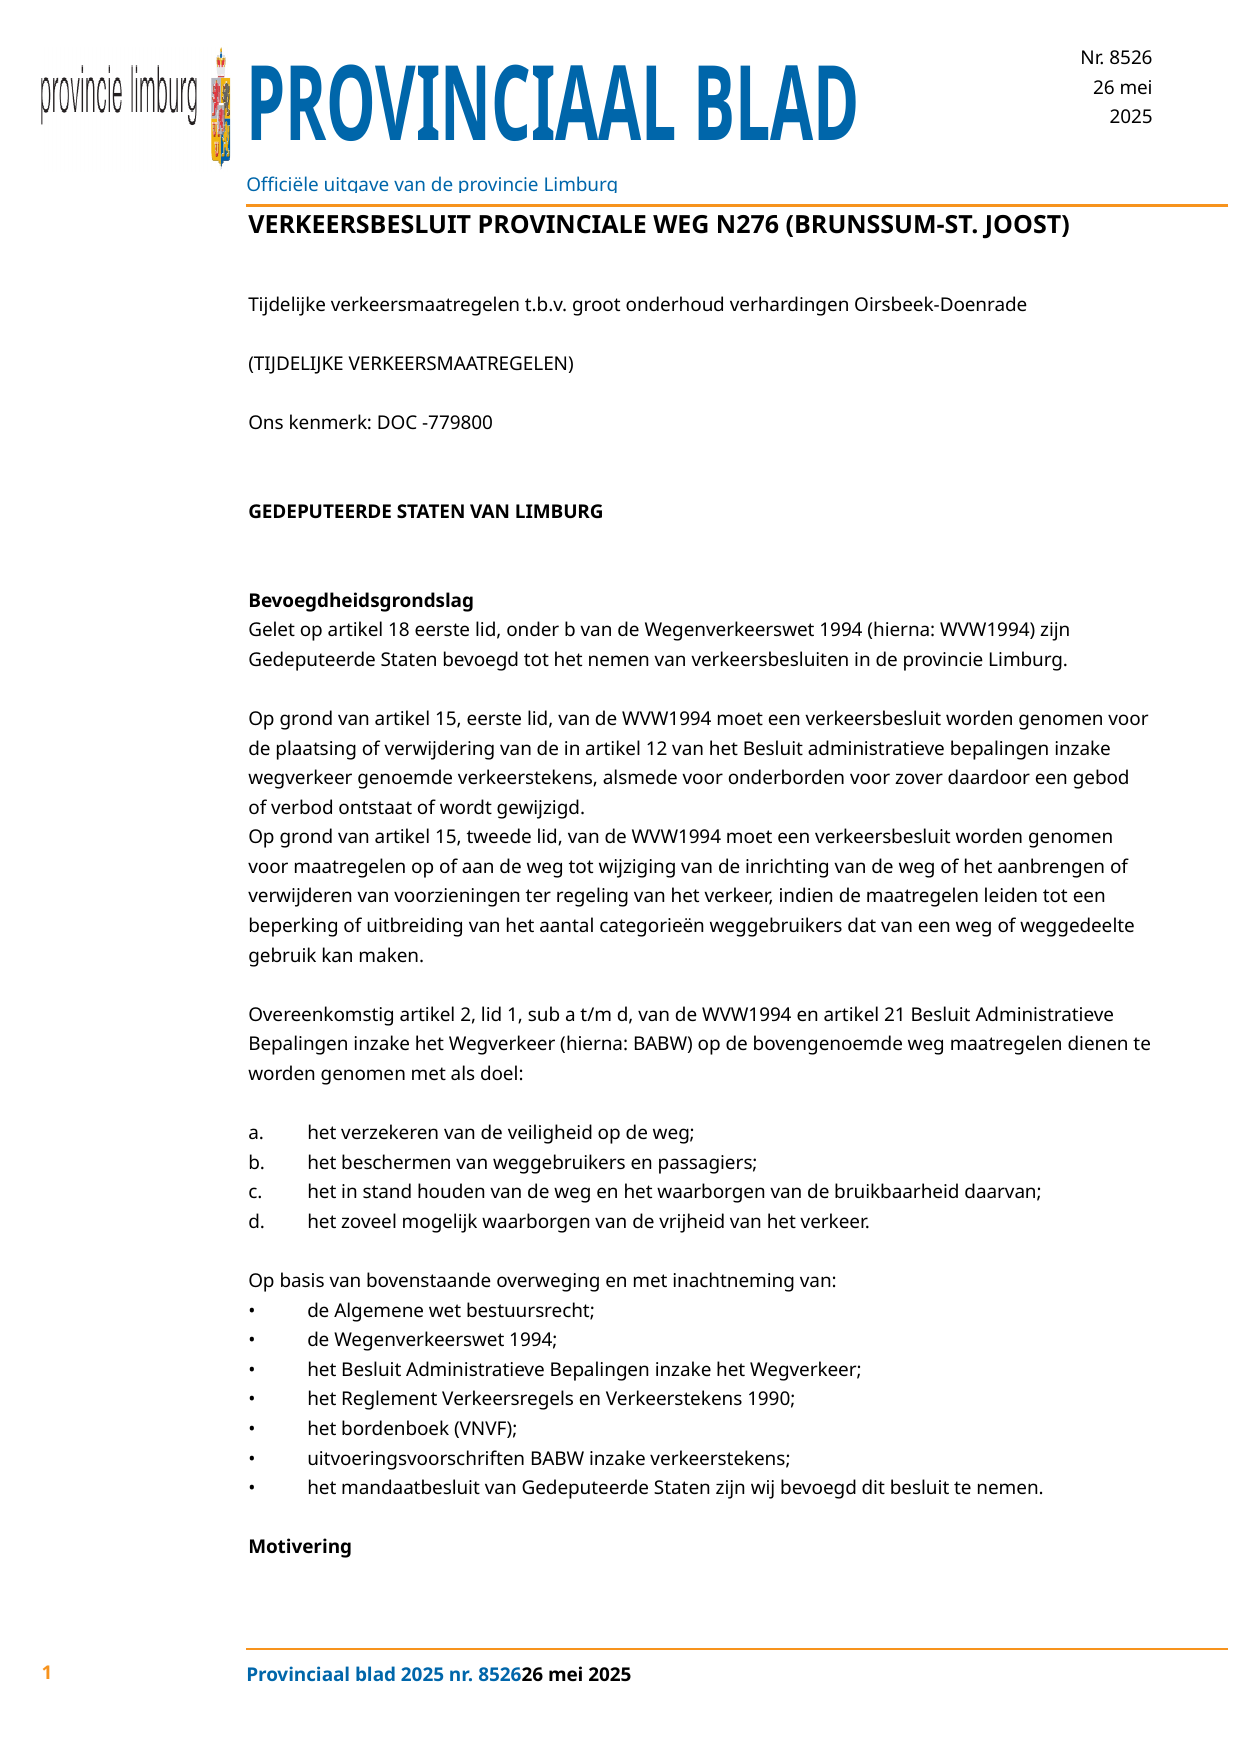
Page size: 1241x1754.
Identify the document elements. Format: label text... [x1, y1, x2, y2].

text Op grond van artikel 15, tweede lid, van de WVW1994 moet een verkeersbesluit worden genomen voor maatregelen op of aan de weg tot wijziging van de inrichting van de weg of het aanbrengen of verwijderen van voorzieningen ter regeling van het verkeer, indien de maatregelen leiden tot een beperking of uitbreiding van het aantal categorieën weggebruikers dat van een weg of weggedeelte gebruik kan maken. [248, 823, 1152, 968]
text Motivering [248, 1533, 1152, 1559]
list de Algemene wet bestuursrecht; [248, 1297, 1152, 1323]
list de Wegenverkeerswet 1994; [248, 1326, 1152, 1352]
text Overeenkomstig artikel 2, lid 1, sub a t/m d, van de WVW1994 en artikel 21 Besluit Administratieve Bepalingen inzake het Wegverkeer (hierna: BABW) op de bovengenoemde weg maatregelen dienen te worden genomen met als doel: [248, 1001, 1152, 1086]
text Ons kenmerk: DOC -779800 [248, 409, 1152, 435]
picture [41, 47, 231, 172]
text GEDEPUTEERDE STATEN VAN LIMBURG [248, 498, 1152, 524]
list het mandaatbesluit van Gedeputeerde Staten zijn wij bevoegd dit besluit te nemen. [248, 1474, 1152, 1500]
list het in stand houden van de weg en het waarborgen van de bruikbaarheid daarvan; [248, 1178, 1152, 1204]
text Bevoegdheidsgrondslag [248, 587, 1152, 613]
text Tijdelijke verkeersmaatregelen t.b.v. groot onderhoud verhardingen Oirsbeek-Doenrade [248, 291, 1152, 317]
list het zoveel mogelijk waarborgen van de vrijheid van het verkeer. [248, 1208, 1152, 1234]
text Op grond van artikel 15, eerste lid, van de WVW1994 moet een verkeersbesluit worden genomen voor de plaatsing of verwijdering van de in artikel 12 van het Besluit administratieve bepalingen inzake wegverkeer genoemde verkeerstekens, alsmede voor onderborden voor zover daardoor een gebod of verbod ontstaat of wordt gewijzigd. [248, 705, 1152, 820]
list uitvoeringsvoorschriften BABW inzake verkeerstekens; [248, 1445, 1152, 1471]
text VERKEERSBESLUIT PROVINCIALE WEG N276 (BRUNSSUM-ST. JOOST) [248, 207, 1152, 241]
text Gelet op artikel 18 eerste lid, onder b van de Wegenverkeerswet 1994 (hierna: WVW1994) zijn Gedeputeerde Staten bevoegd tot het nemen van verkeersbesluiten in de provincie Limburg. [248, 616, 1152, 672]
list het Reglement Verkeersregels en Verkeerstekens 1990; [248, 1386, 1152, 1411]
text (TIJDELIJKE VERKEERSMAATREGELEN) [248, 350, 1152, 376]
list het bordenboek (VNVF); [248, 1415, 1152, 1441]
list het verzekeren van de veiligheid op de weg; [248, 1119, 1152, 1145]
list het beschermen van weggebruikers en passagiers; [248, 1149, 1152, 1175]
text Op basis van bovenstaande overweging en met inachtneming van: [248, 1267, 1152, 1293]
list het Besluit Administratieve Bepalingen inzake het Wegverkeer; [248, 1356, 1152, 1382]
